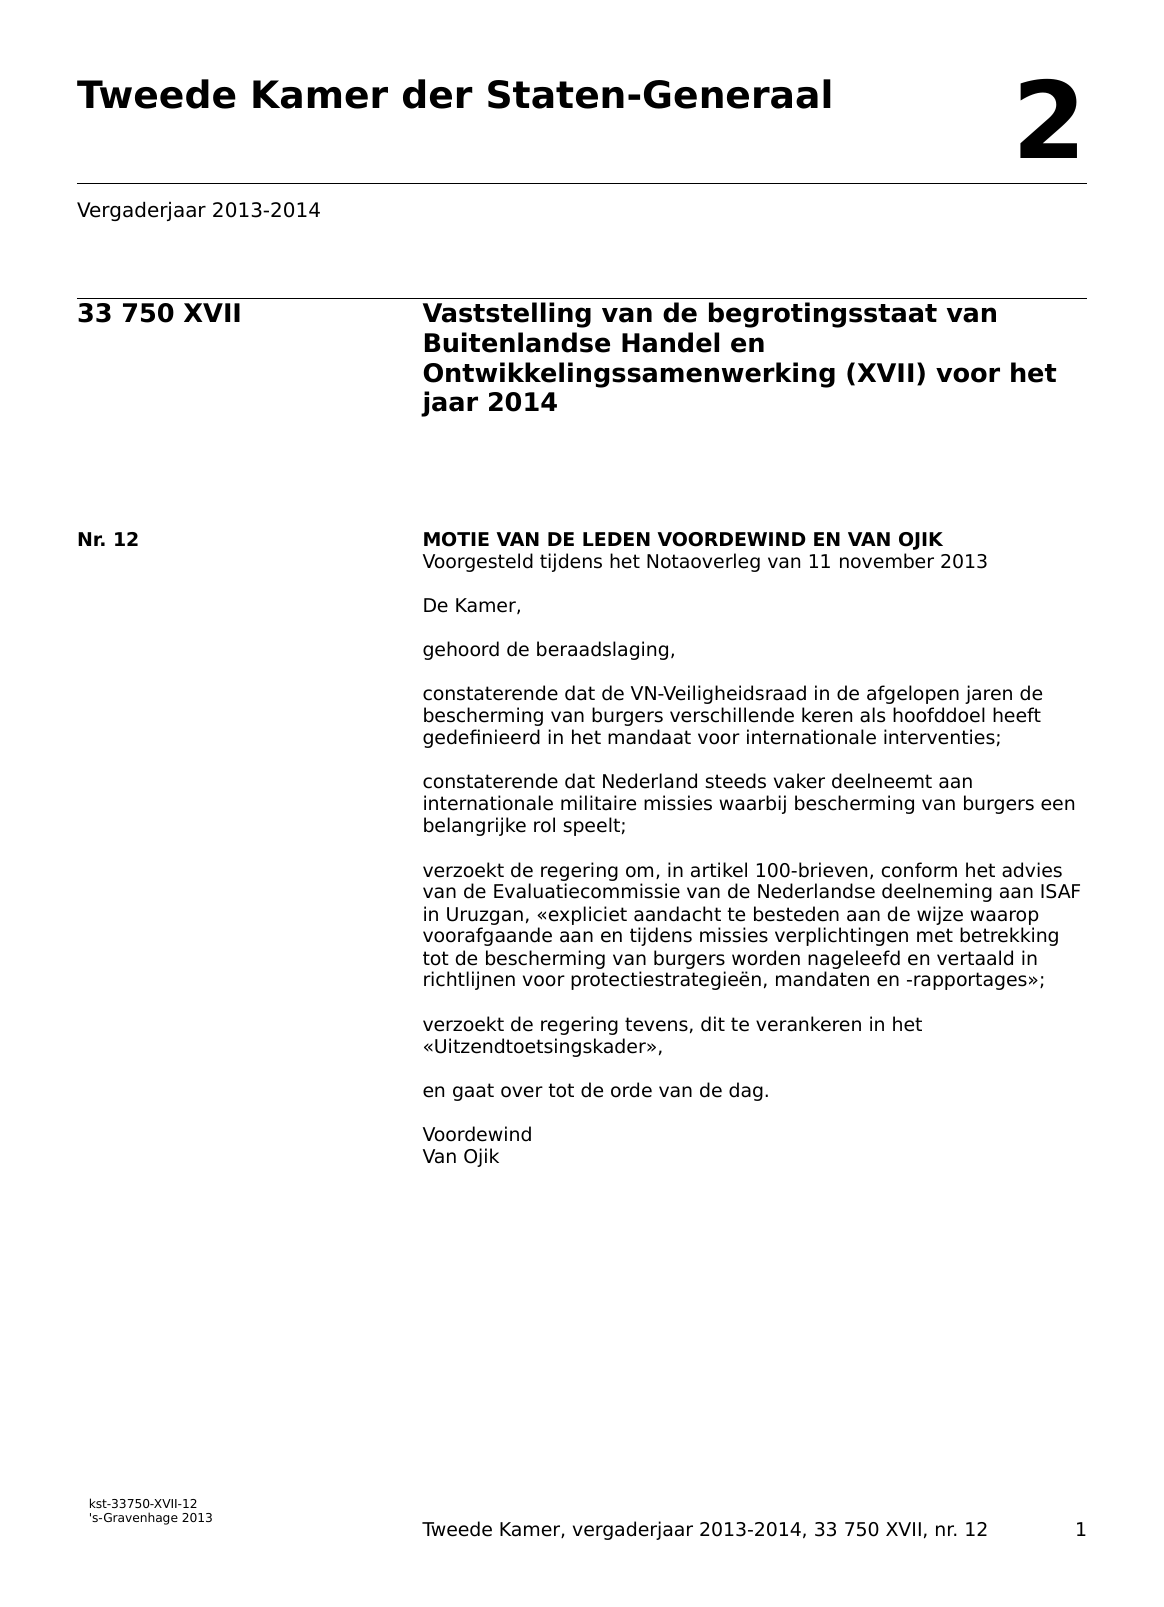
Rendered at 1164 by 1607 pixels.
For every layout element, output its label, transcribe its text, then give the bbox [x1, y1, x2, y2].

table_header 2 [886, 59, 1087, 183]
text Van Ojik [422, 1146, 1087, 1168]
text Voordewind [422, 1124, 1087, 1146]
text 's-Gravenhage 2013 [88, 1511, 323, 1525]
text verzoekt de regering tevens, dit te verankeren in het «Uitzendtoetsingskader», [422, 1013, 1087, 1057]
text en gaat over tot de orde van de dag. [422, 1080, 1087, 1102]
text verzoekt de regering om, in artikel 100-brieven, conform het advies van de Evaluatiecommissie van de Nederlandse deelneming aan ISAF in Uruzgan, «expliciet aandacht te besteden aan de wijze waarop voorafgaande aan en tijdens missies verplichtingen met betrekking tot de bescherming van burgers worden nageleefd en vertaald in richtlijnen voor protectiestrategieën, mandaten en -rapportages»; [422, 859, 1087, 991]
text De Kamer, [422, 595, 1087, 617]
text kst-33750-XVII-12 [88, 1497, 323, 1511]
text Voorgesteld tijdens het Notaoverleg van 11 november 2013 [422, 551, 1087, 573]
text constaterende dat de VN-Veiligheidsraad in de afgelopen jaren de bescherming van burgers verschillende keren als hoofddoel heeft gedefinieerd in het mandaat voor internationale interventies; [422, 683, 1087, 749]
text constaterende dat Nederland steeds vaker deelneemt aan internationale militaire missies waarbij bescherming van burgers een belangrijke rol speelt; [422, 771, 1087, 837]
subtitle Nr. 12 MOTIE VAN DE LEDEN VOORDEWIND EN VAN OJIK [77, 529, 1087, 551]
table_header Tweede Kamer der Staten-Generaal [77, 59, 886, 183]
text gehoord de beraadslaging, [422, 639, 1087, 661]
table_cell Vergaderjaar 2013-2014 [77, 184, 1087, 298]
subtitle 33 750 XVII Vaststelling van de begrotingsstaat van Buitenlandse Handel en Ontwikkelingssamenwerking (XVII) voor het jaar 2014 [77, 299, 1087, 418]
